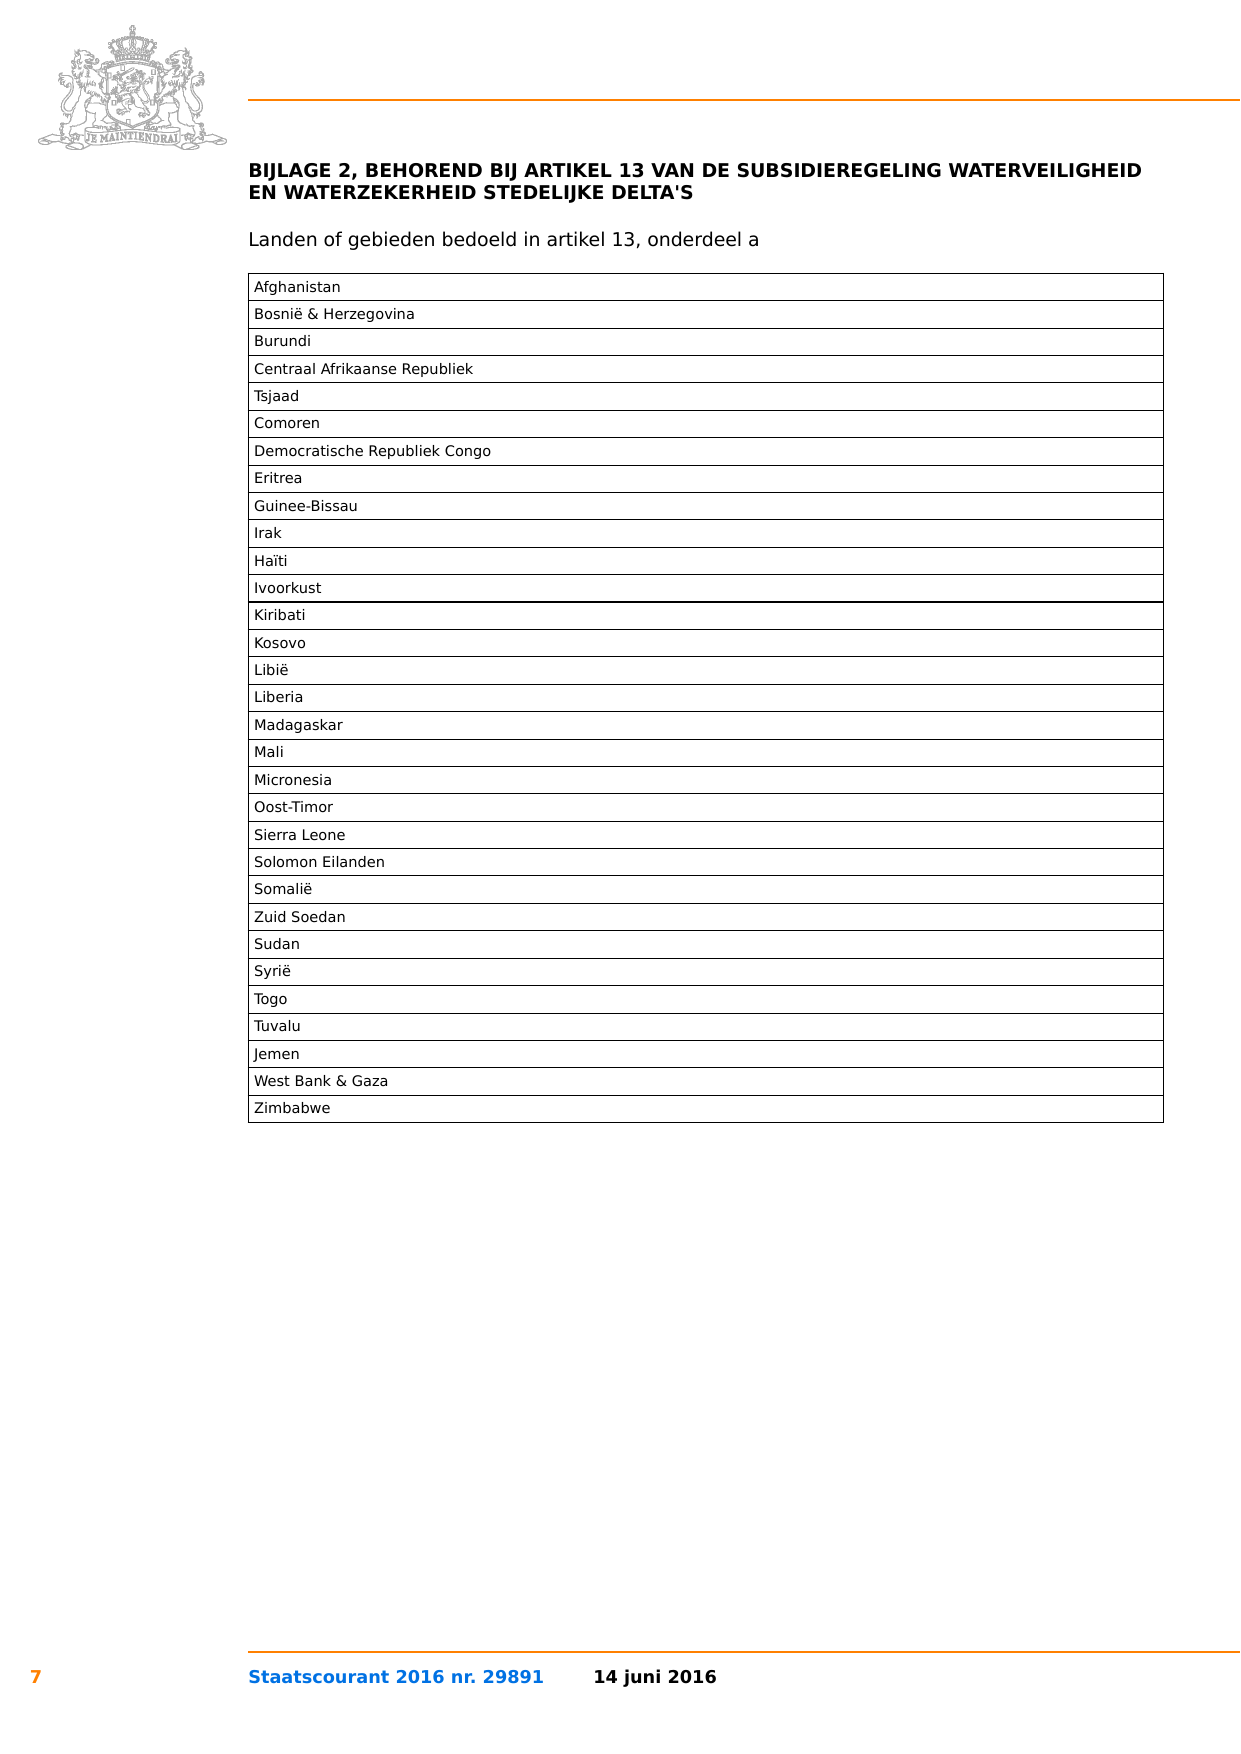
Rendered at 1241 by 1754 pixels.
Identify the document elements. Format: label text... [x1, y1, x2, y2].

table_cell Madagaskar [249, 712, 1163, 738]
table_cell Kiribati [249, 603, 1163, 629]
table_cell Jemen [249, 1041, 1163, 1067]
table_cell Bosnië & Herzegovina [249, 301, 1163, 327]
table_cell Micronesia [249, 767, 1163, 793]
table_cell Somalië [249, 876, 1163, 903]
table_cell Irak [249, 520, 1163, 547]
table_cell Democratische Republiek Congo [249, 438, 1163, 464]
table_cell Centraal Afrikaanse Republiek [249, 356, 1163, 382]
table_cell Sierra Leone [249, 822, 1163, 848]
table_cell Eritrea [249, 466, 1163, 492]
table_cell Togo [249, 986, 1163, 1012]
table_cell Zuid Soedan [249, 904, 1163, 930]
table_cell Liberia [249, 685, 1163, 711]
table_cell Haïti [249, 548, 1163, 574]
table_cell Guinee-Bissau [249, 493, 1163, 519]
table_cell Libië [249, 657, 1163, 684]
table_cell Zimbabwe [249, 1096, 1163, 1122]
table_cell West Bank & Gaza [249, 1068, 1163, 1094]
subtitle BIJLAGE 2, BEHOREND BIJ ARTIKEL 13 VAN DE SUBSIDIEREGELING WATERVEILIGHEID EN WATERZEKERHEID STEDELIJKE DELTA'S [248, 160, 1163, 204]
table_cell Ivoorkust [249, 575, 1163, 601]
table_cell Syrië [249, 959, 1163, 985]
table_cell Mali [249, 740, 1163, 766]
picture [38, 25, 227, 150]
table_cell Solomon Eilanden [249, 849, 1163, 875]
table_header Afghanistan [249, 274, 1163, 300]
text Landen of gebieden bedoeld in artikel 13, onderdeel a [248, 229, 1163, 251]
table_cell Kosovo [249, 630, 1163, 656]
table_cell Comoren [249, 411, 1163, 437]
table_cell Burundi [249, 329, 1163, 355]
table_cell Tsjaad [249, 383, 1163, 410]
table_cell Oost-Timor [249, 794, 1163, 821]
table_cell Tuvalu [249, 1014, 1163, 1040]
table_cell Sudan [249, 931, 1163, 958]
